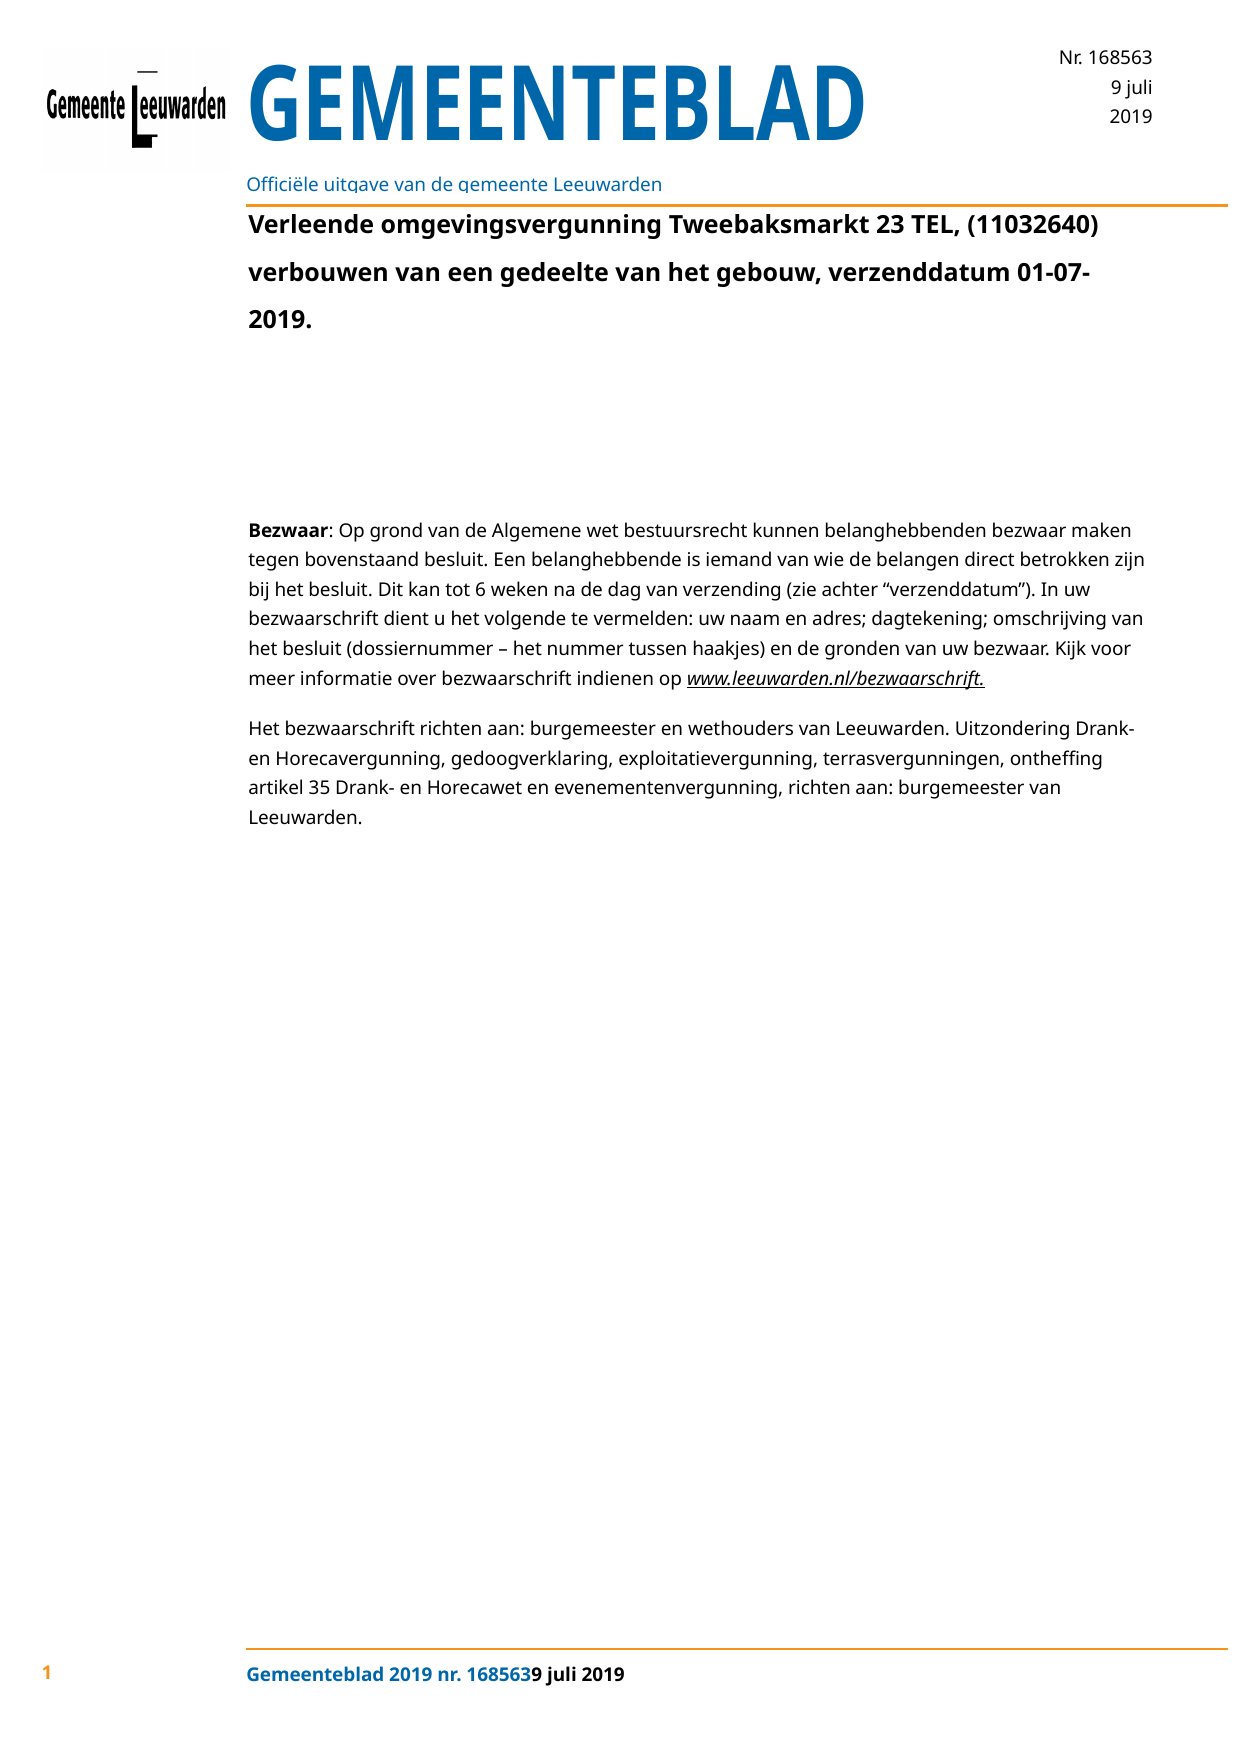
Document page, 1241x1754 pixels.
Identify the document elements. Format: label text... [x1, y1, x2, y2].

text Bezwaar: Op grond van de Algemene wet bestuursrecht kunnen belanghebbenden bezwaar maken tegen bovenstaand besluit. Een belanghebbende is iemand van wie de belangen direct betrokken zijn bij het besluit. Dit kan tot 6 weken na de dag van verzending (zie achter “verzenddatum”). In uw bezwaarschrift dient u het volgende te vermelden: uw naam en adres; dagtekening; omschrijving van het besluit (dossiernummer – het nummer tussen haakjes) en de gronden van uw bezwaar. Kijk voor meer informatie over bezwaarschrift indienen op www.leeuwarden.nl/bezwaarschrift. [248, 517, 1152, 690]
text Het bezwaarschrift richten aan: burgemeester en wethouders van Leeuwarden. Uitzondering Drank- en Horecavergunning, gedoogverklaring, exploitatievergunning, terrasvergunningen, ontheffing artikel 35 Drank- en Horecawet en evenementenvergunning, richten aan: burgemeester van Leeuwarden. [248, 715, 1152, 829]
text Verleende omgevingsvergunning Tweebaksmarkt 23 TEL, (11032640) verbouwen van een gedeelte van het gebouw, verzenddatum 01-07-2019. [248, 207, 1152, 336]
picture [41, 47, 231, 172]
